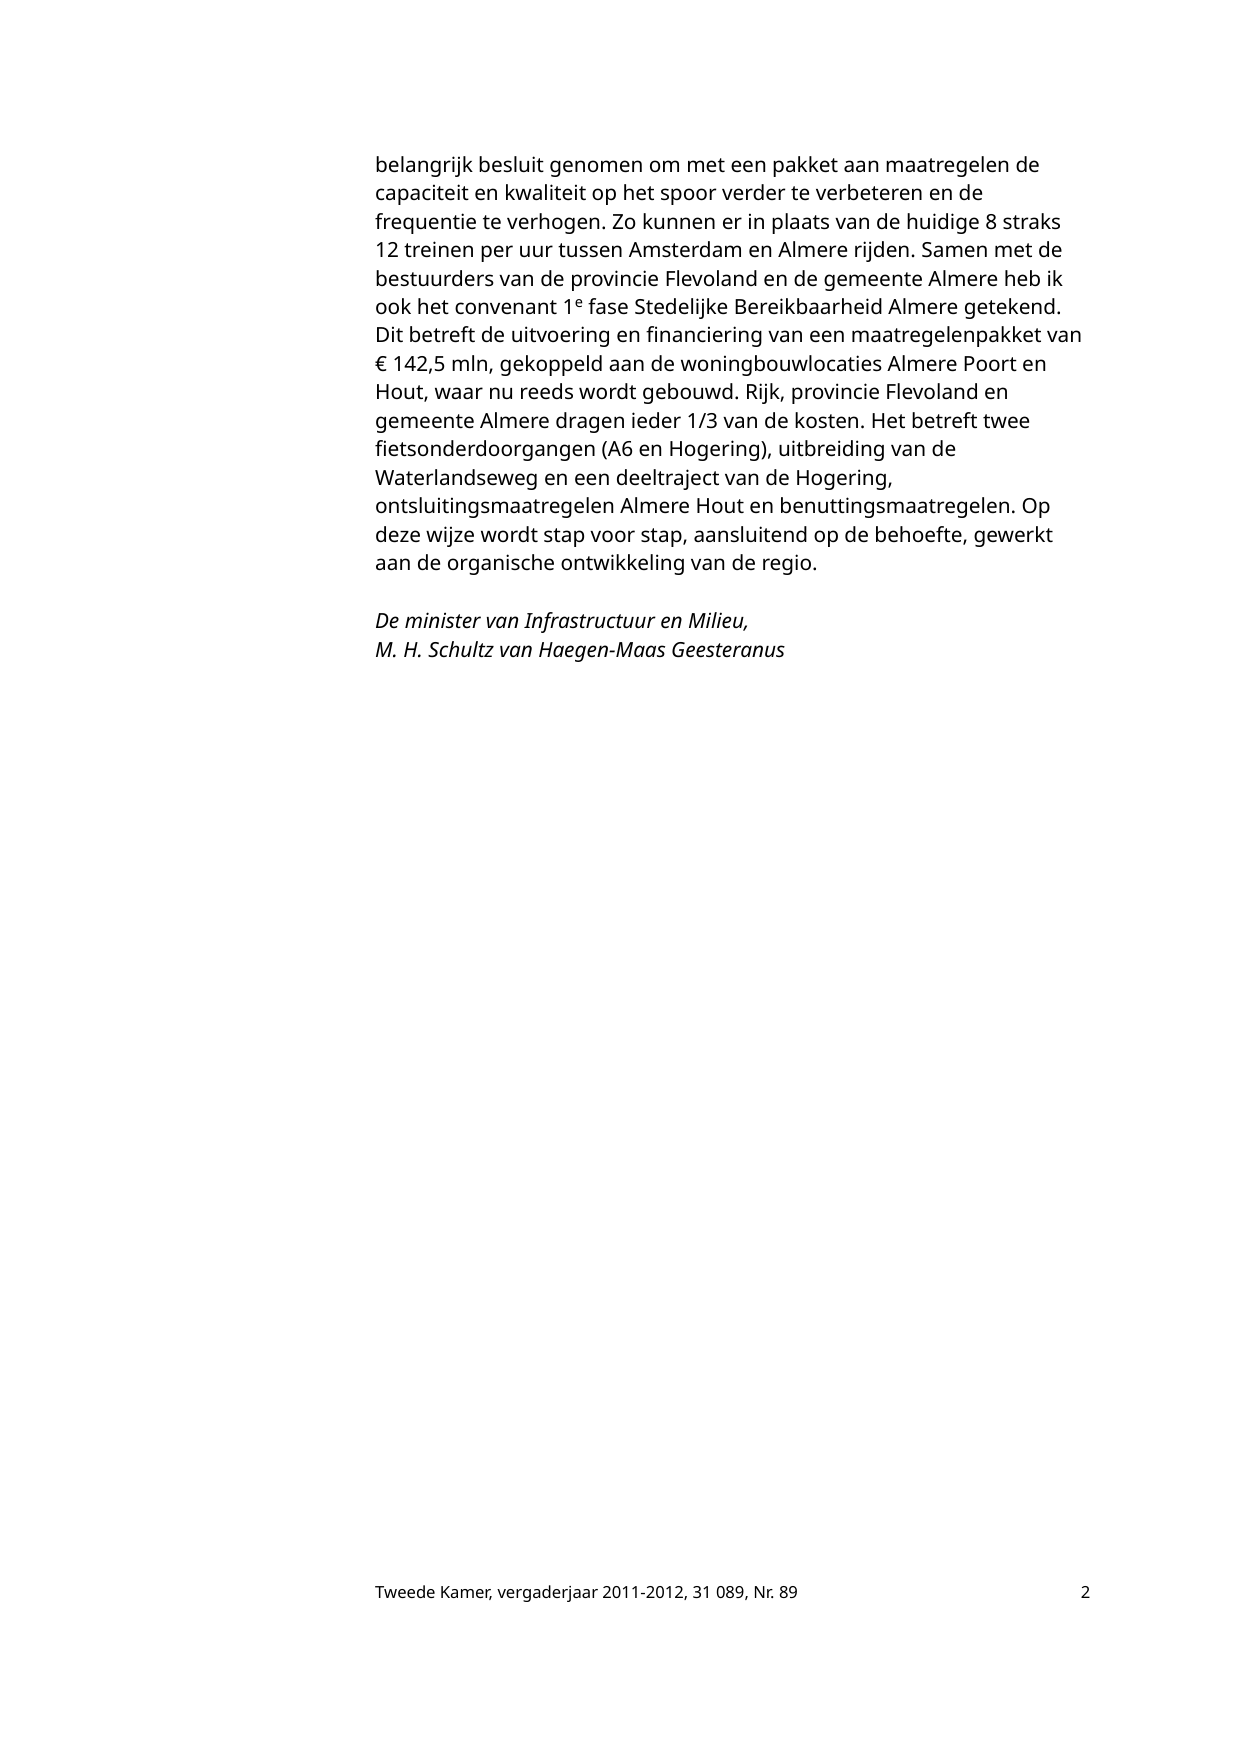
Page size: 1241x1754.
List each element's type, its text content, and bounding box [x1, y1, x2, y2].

text belangrijk besluit genomen om met een pakket aan maatregelen de capaciteit en kwaliteit op het spoor verder te verbeteren en de frequentie te verhogen. Zo kunnen er in plaats van de huidige 8 straks 12 treinen per uur tussen Amsterdam en Almere rijden. Samen met de bestuurders van de provincie Flevoland en de gemeente Almere heb ik ook het convenant 1e fase Stedelijke Bereikbaarheid Almere getekend. Dit betreft de uitvoering en financiering van een maatregelenpakket van € 142,5 mln, gekoppeld aan de woningbouwlocaties Almere Poort en Hout, waar nu reeds wordt gebouwd. Rijk, provincie Flevoland en gemeente Almere dragen ieder 1/3 van de kosten. Het betreft twee fietsonderdoorgangen (A6 en Hogering), uitbreiding van de Waterlandseweg en een deeltraject van de Hogering, ontsluitingsmaatregelen Almere Hout en benuttingsmaatregelen. Op deze wijze wordt stap voor stap, aansluitend op de behoefte, gewerkt aan de organische ontwikkeling van de regio. [375, 150, 1090, 577]
text M. H. Schultz van Haegen-Maas Geesteranus [375, 635, 1090, 663]
text De minister van Infrastructuur en Milieu, [375, 607, 1090, 635]
